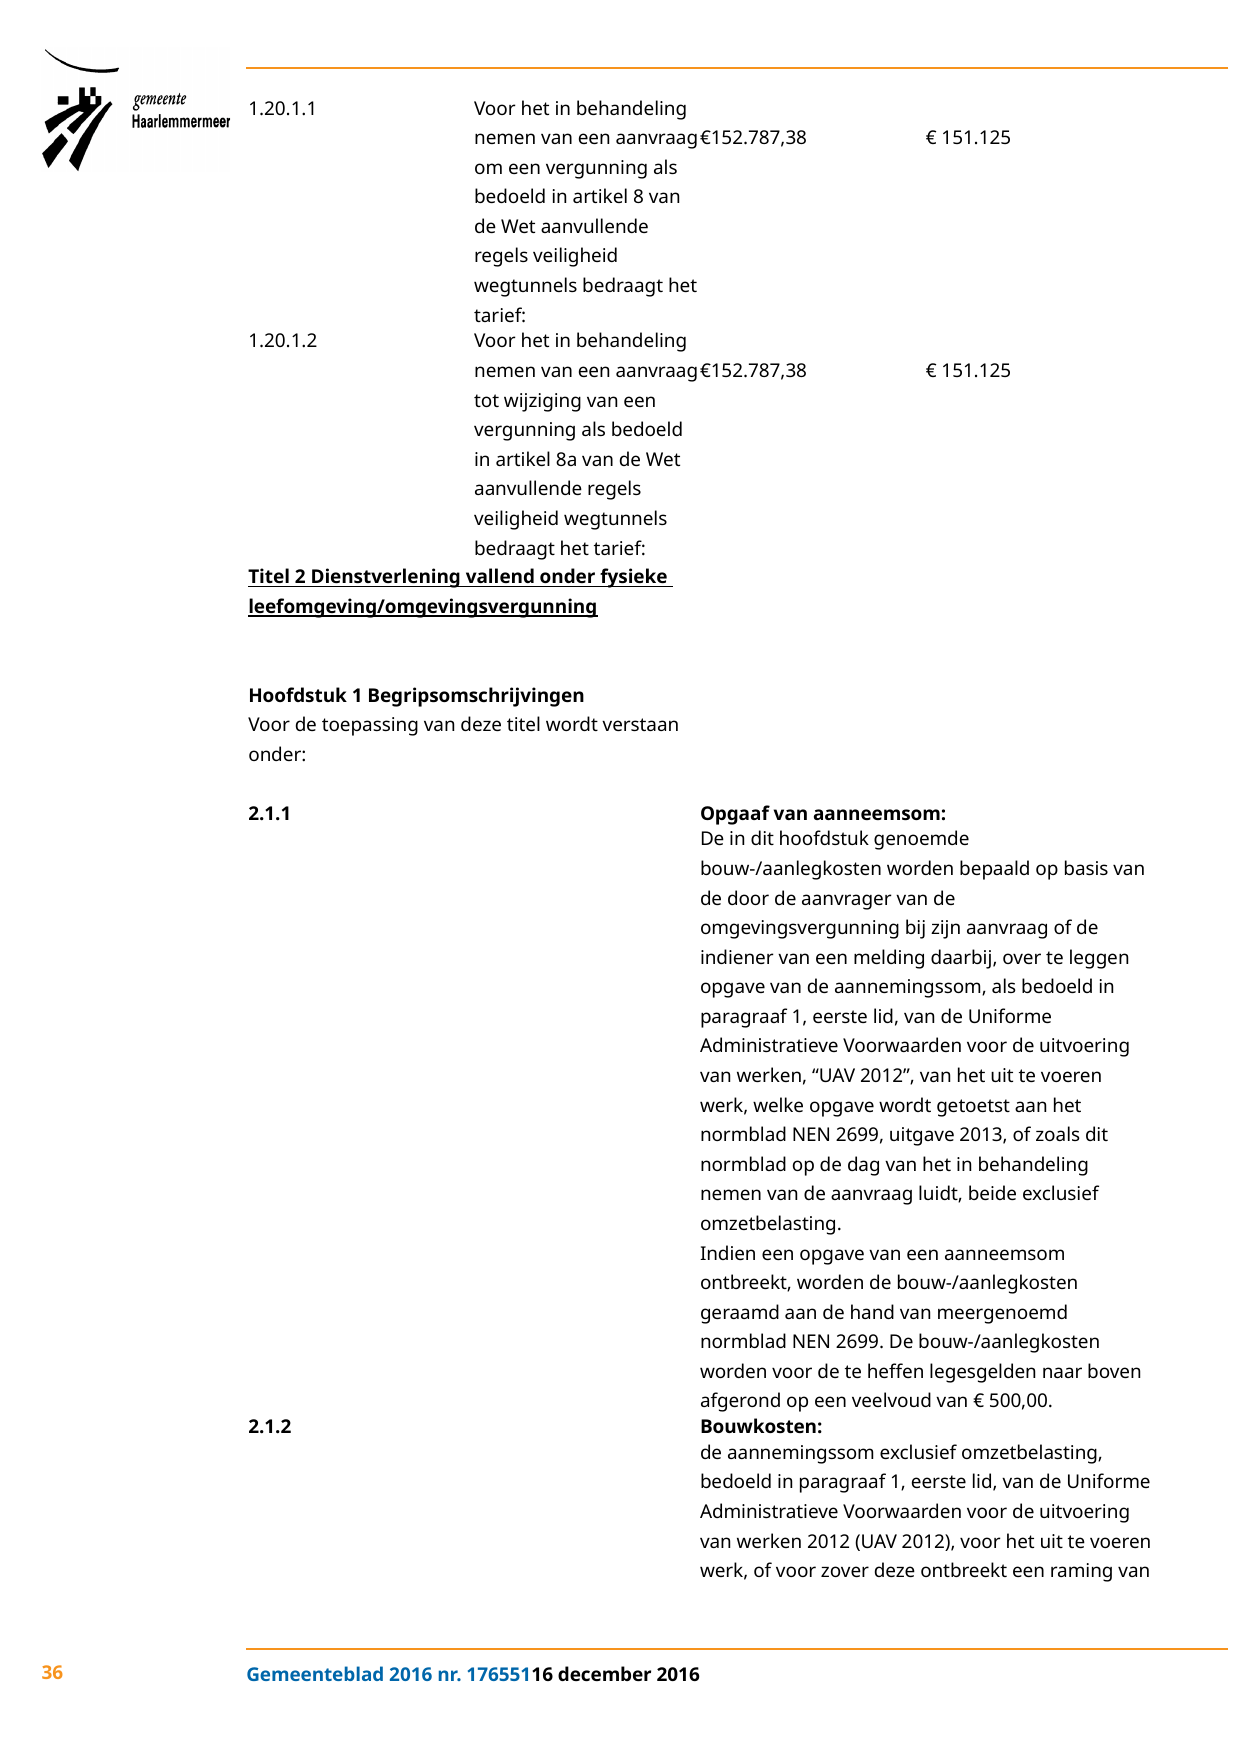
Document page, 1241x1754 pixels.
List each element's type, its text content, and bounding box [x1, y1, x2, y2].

table_cell 1.20.1.1 [248, 95, 474, 328]
table_cell Bouwkosten: [700, 1414, 1152, 1439]
table_cell €152.787,38 [700, 328, 926, 560]
table_header 2.1.1 [248, 800, 700, 826]
table_cell [248, 826, 700, 1413]
table_cell de aannemingssom exclusief omzetbelasting, bedoeld in paragraaf 1, eerste lid, van de Uniforme Administratieve Voorwaarden voor de uitvoering van werken 2012 (UAV 2012), voor het uit te voeren werk, of voor zover deze ontbreekt een raming van [700, 1439, 1152, 1583]
table_cell € 151.125 [926, 328, 1152, 560]
table_cell € 151.125 [926, 95, 1152, 328]
table_cell €152.787,38 [700, 95, 926, 328]
picture [41, 47, 231, 172]
table_cell Voor het in behandeling nemen van een aanvraag tot wijziging van een vergunning als bedoeld in artikel 8a van de Wet aanvullende regels veiligheid wegtunnels bedraagt het tarief: [474, 328, 700, 560]
table_cell De in dit hoofdstuk genoemde bouw-/aanlegkosten worden bepaald op basis van de door de aanvrager van de omgevingsvergunning bij zijn aanvraag of de indiener van een melding daarbij, over te leggen opgave van de aannemingssom, als bedoeld in paragraaf 1, eerste lid, van de Uniforme Administratieve Voorwaarden voor de uitvoering van werken, “UAV 2012”, van het uit te voeren werk, welke opgave wordt getoetst aan het normblad NEN 2699, uitgave 2013, of zoals dit normblad op de dag van het in behandeling nemen van de aanvraag luidt, beide exclusief omzetbelasting. Indien een opgave van een aanneemsom ontbreekt, worden de bouw-/aanlegkosten geraamd aan de hand van meergenoemd normblad NEN 2699. De bouw-/aanlegkosten worden voor de te heffen legesgelden naar boven afgerond op een veelvoud van € 500,00. [700, 826, 1152, 1413]
table_cell 1.20.1.2 [248, 328, 474, 560]
table_cell 2.1.2 [248, 1414, 700, 1439]
table_header Opgaaf van aanneemsom: [700, 800, 1152, 826]
table_cell Voor het in behandeling nemen van een aanvraag om een vergunning als bedoeld in artikel 8 van de Wet aanvullende regels veiligheid wegtunnels bedraagt het tarief: [474, 95, 700, 328]
table_header Titel 2 Dienstverlening vallend onder fysieke leefomgeving/omgevingsvergunning Hoofdstuk 1 Begripsomschrijvingen Voor de toepassing van deze titel wordt verstaan onder: [248, 564, 700, 797]
table_cell [248, 1439, 700, 1583]
table_header [700, 564, 1152, 797]
